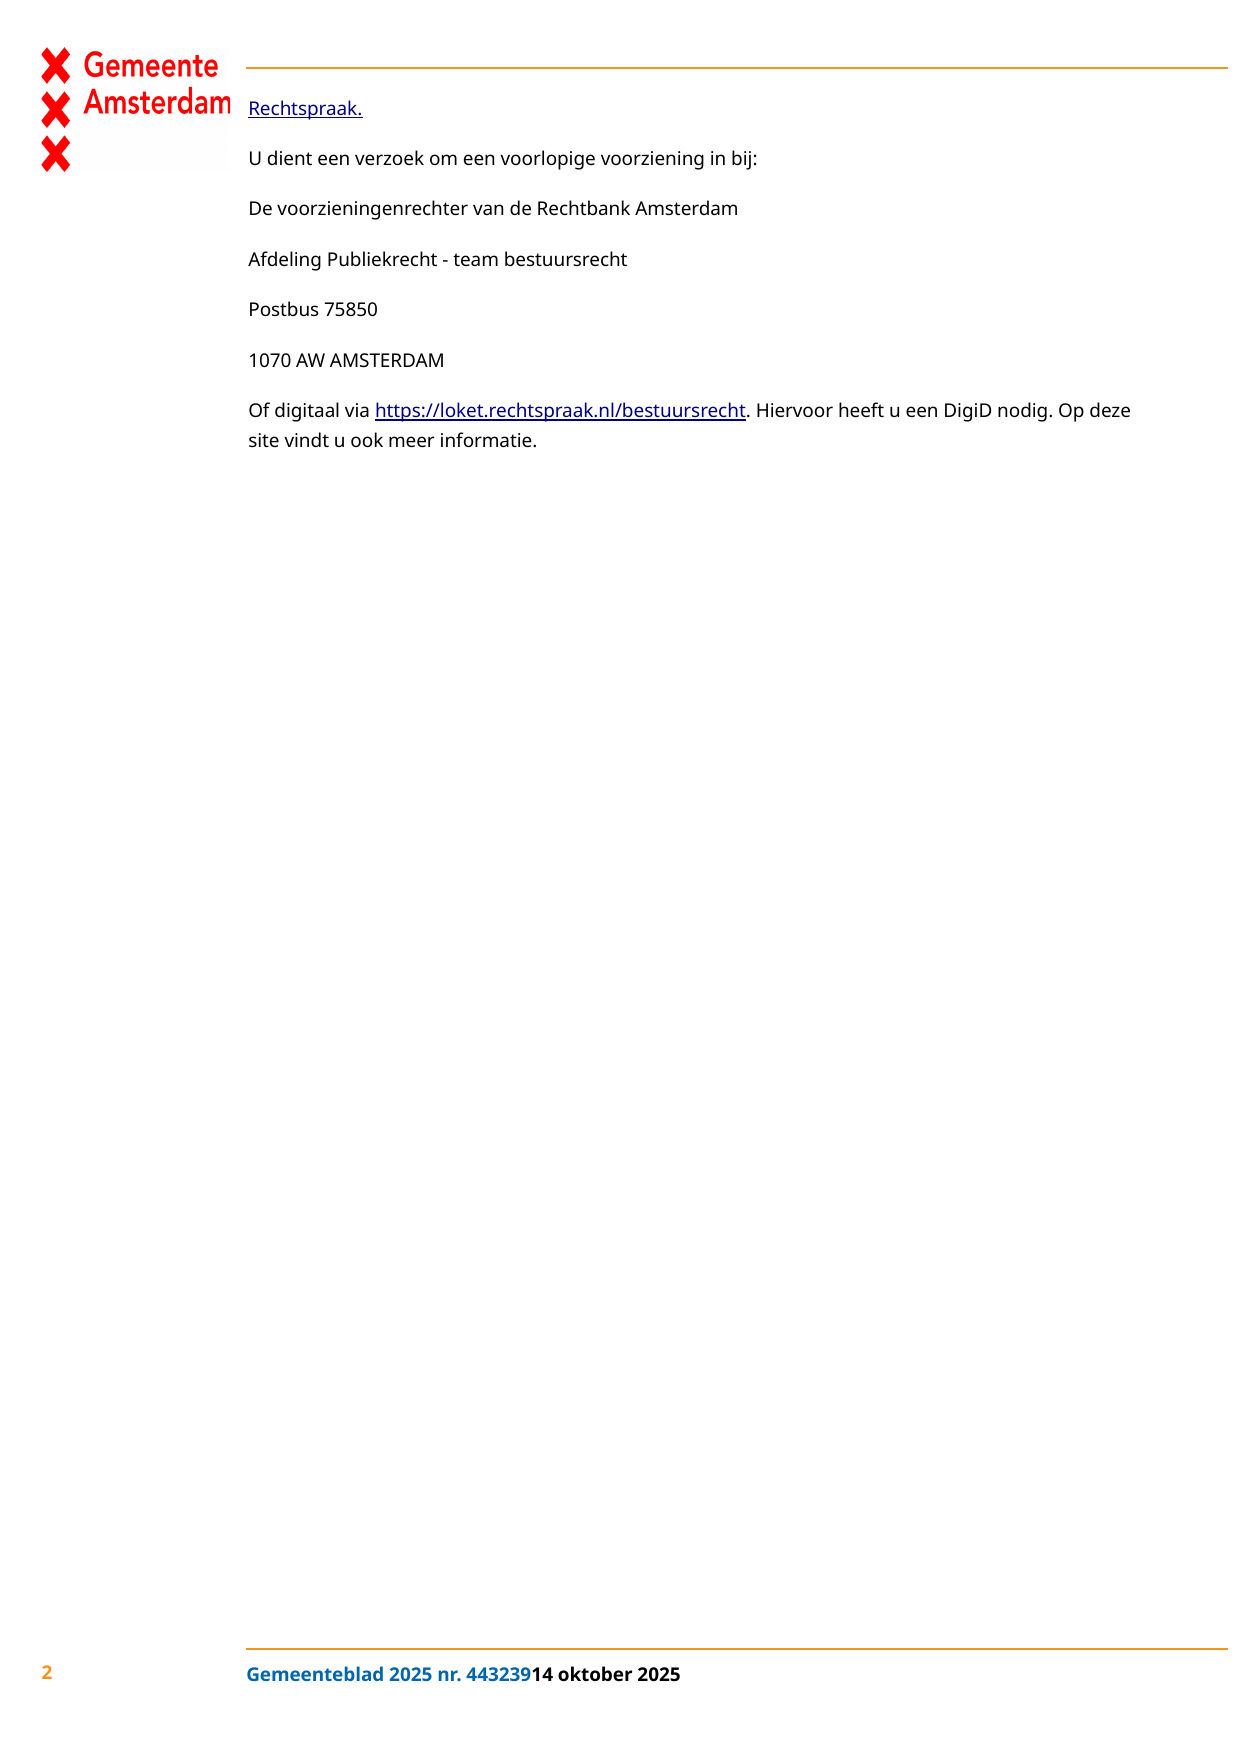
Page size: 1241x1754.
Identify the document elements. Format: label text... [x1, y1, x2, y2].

text Postbus 75850 [248, 296, 1152, 322]
text Rechtspraak. [248, 95, 1152, 121]
text De voorzieningenrechter van de Rechtbank Amsterdam [248, 196, 1152, 221]
picture [41, 47, 231, 172]
text 1070 AW AMSTERDAM [248, 347, 1152, 373]
text U dient een verzoek om een voorlopige voorziening in bij: [248, 145, 1152, 171]
text Afdeling Publiekrecht - team bestuursrecht [248, 246, 1152, 272]
text Of digitaal via https://loket.rechtspraak.nl/bestuursrecht. Hiervoor heeft u een DigiD nodig. Op deze site vindt u ook meer informatie. [248, 397, 1152, 453]
